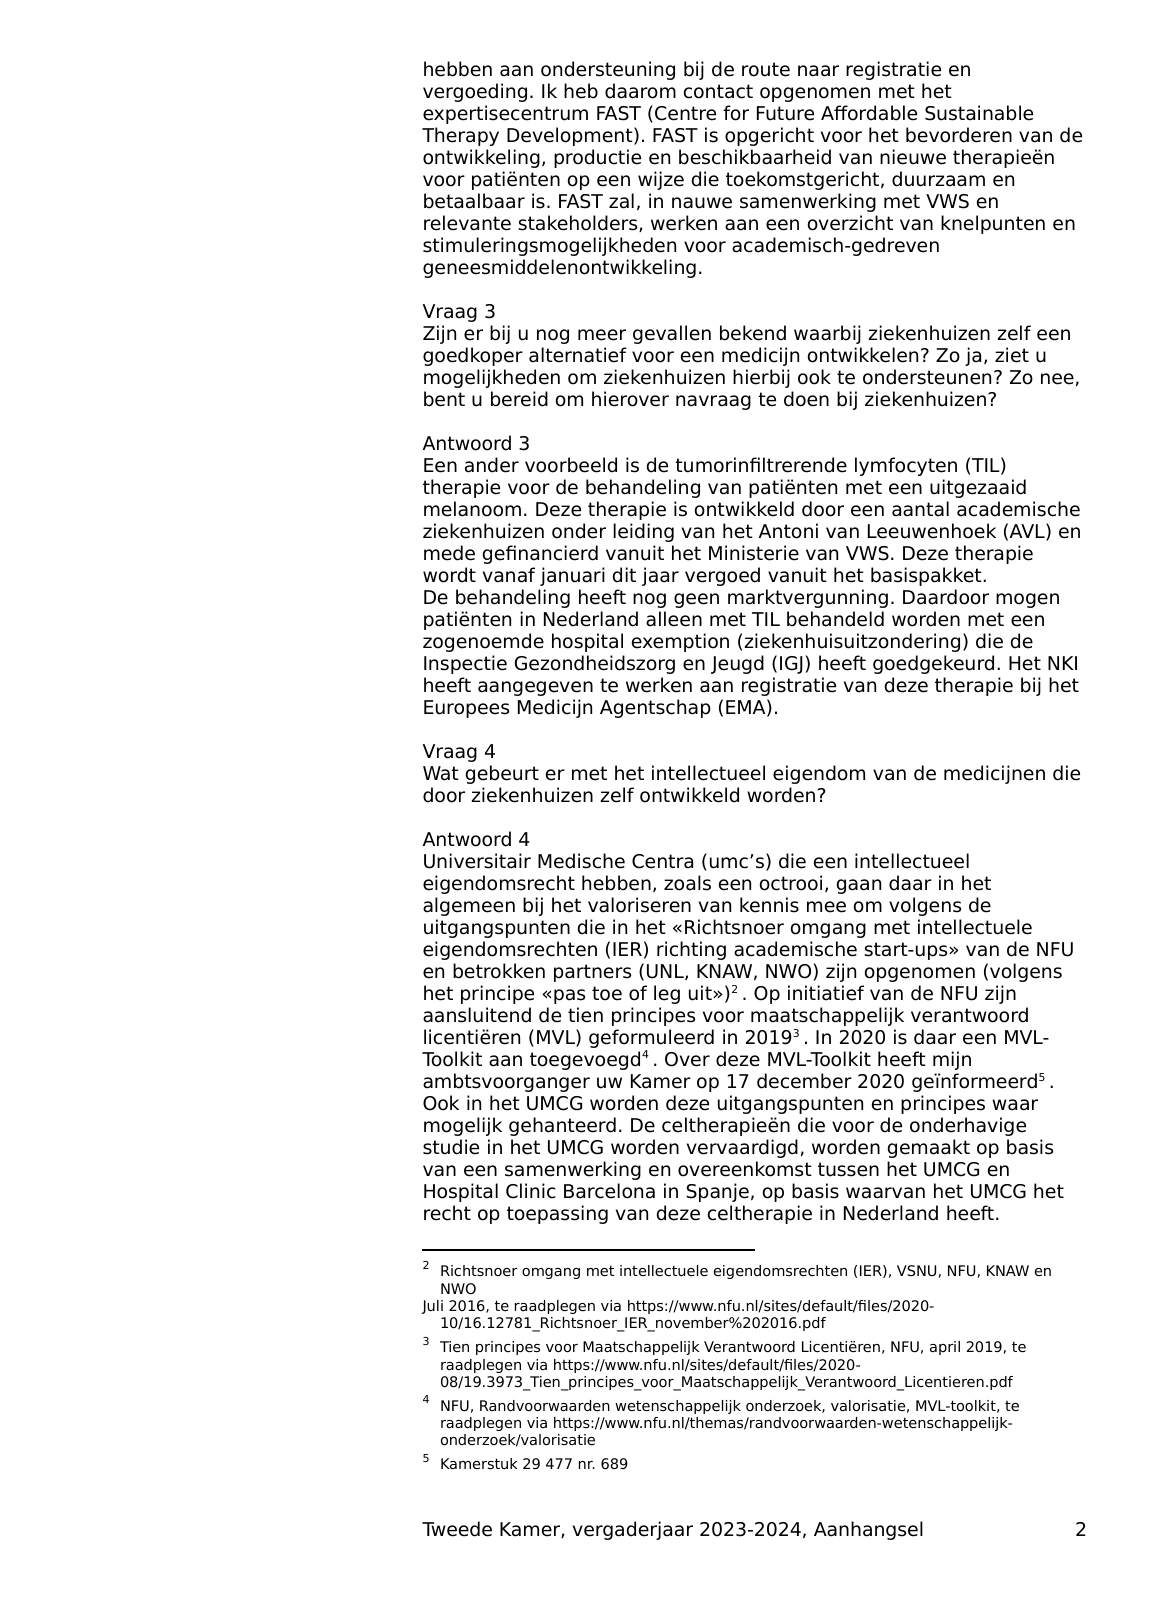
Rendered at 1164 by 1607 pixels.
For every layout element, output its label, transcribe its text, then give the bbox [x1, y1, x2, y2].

text Richtsnoer omgang met intellectuele eigendomsrechten (IER), VSNU, NFU, KNAW en NWO [422, 1259, 1087, 1298]
text Zijn er bij u nog meer gevallen bekend waarbij ziekenhuizen zelf een goedkoper alternatief voor een medicijn ontwikkelen? Zo ja, ziet u mogelijkheden om ziekenhuizen hierbij ook te ondersteunen? Zo nee, bent u bereid om hierover navraag te doen bij ziekenhuizen? [422, 323, 1087, 411]
text Tien principes voor Maatschappelijk Verantwoord Licentiëren, NFU, april 2019, te raadplegen via https://www.nfu.nl/sites/default/files/2020-08/19.3973_Tien_principes_voor_Maatschappelijk_Verantwoord_Licentieren.pdf [422, 1335, 1087, 1391]
text Antwoord 3 [422, 433, 1087, 455]
text Antwoord 4 [422, 829, 1087, 851]
text Een ander voorbeeld is de tumorinfiltrerende lymfocyten (TIL) therapie voor de behandeling van patiënten met een uitgezaaid melanoom. Deze therapie is ontwikkeld door een aantal academische ziekenhuizen onder leiding van het Antoni van Leeuwenhoek (AVL) en mede gefinancierd vanuit het Ministerie van VWS. Deze therapie wordt vanaf januari dit jaar vergoed vanuit het basispakket. [422, 455, 1087, 587]
text hebben aan ondersteuning bij de route naar registratie en vergoeding. Ik heb daarom contact opgenomen met het expertisecentrum FAST (Centre for Future Affordable Sustainable Therapy Development). FAST is opgericht voor het bevorderen van de ontwikkeling, productie en beschikbaarheid van nieuwe therapieën voor patiënten op een wijze die toekomstgericht, duurzaam en betaalbaar is. FAST zal, in nauwe samenwerking met VWS en relevante stakeholders, werken aan een overzicht van knelpunten en stimuleringsmogelijkheden voor academisch-gedreven geneesmiddelenontwikkeling. [422, 59, 1087, 279]
text Universitair Medische Centra (umc’s) die een intellectueel eigendomsrecht hebben, zoals een octrooi, gaan daar in het algemeen bij het valoriseren van kennis mee om volgens de uitgangspunten die in het «Richtsnoer omgang met intellectuele eigendomsrechten (IER) richting academische start-ups» van de NFU en betrokken partners (UNL, KNAW, NWO) zijn opgenomen (volgens het principe «pas toe of leg uit»). Op initiatief van de NFU zijn aansluitend de tien principes voor maatschappelijk verantwoord licentiëren (MVL) geformuleerd in 2019. In 2020 is daar een MVL-Toolkit aan toegevoegd. Over deze MVL-Toolkit heeft mijn ambtsvoorganger uw Kamer op 17 december 2020 geïnformeerd. Ook in het UMCG worden deze uitgangspunten en principes waar mogelijk gehanteerd. De celtherapieën die voor de onderhavige studie in het UMCG worden vervaardigd, worden gemaakt op basis van een samenwerking en overeenkomst tussen het UMCG en Hospital Clinic Barcelona in Spanje, op basis waarvan het UMCG het recht op toepassing van deze celtherapie in Nederland heeft. [422, 851, 1087, 1225]
text Vraag 4 [422, 741, 1087, 763]
text Juli 2016, te raadplegen via https://www.nfu.nl/sites/default/files/2020-10/16.12781_Richtsnoer_IER_november%202016.pdf [422, 1298, 1087, 1332]
text De behandeling heeft nog geen marktvergunning. Daardoor mogen patiënten in Nederland alleen met TIL behandeld worden met een zogenoemde hospital exemption (ziekenhuisuitzondering) die de Inspectie Gezondheidszorg en Jeugd (IGJ) heeft goedgekeurd. Het NKI heeft aangegeven te werken aan registratie van deze therapie bij het Europees Medicijn Agentschap (EMA). [422, 587, 1087, 719]
text Kamerstuk 29 477 nr. 689 [422, 1452, 1087, 1474]
text Vraag 3 [422, 301, 1087, 323]
text Wat gebeurt er met het intellectueel eigendom van de medicijnen die door ziekenhuizen zelf ontwikkeld worden? [422, 763, 1087, 807]
text NFU, Randvoorwaarden wetenschappelijk onderzoek, valorisatie, MVL-toolkit, te raadplegen via https://www.nfu.nl/themas/randvoorwaarden-wetenschappelijk-onderzoek/valorisatie [422, 1393, 1087, 1449]
